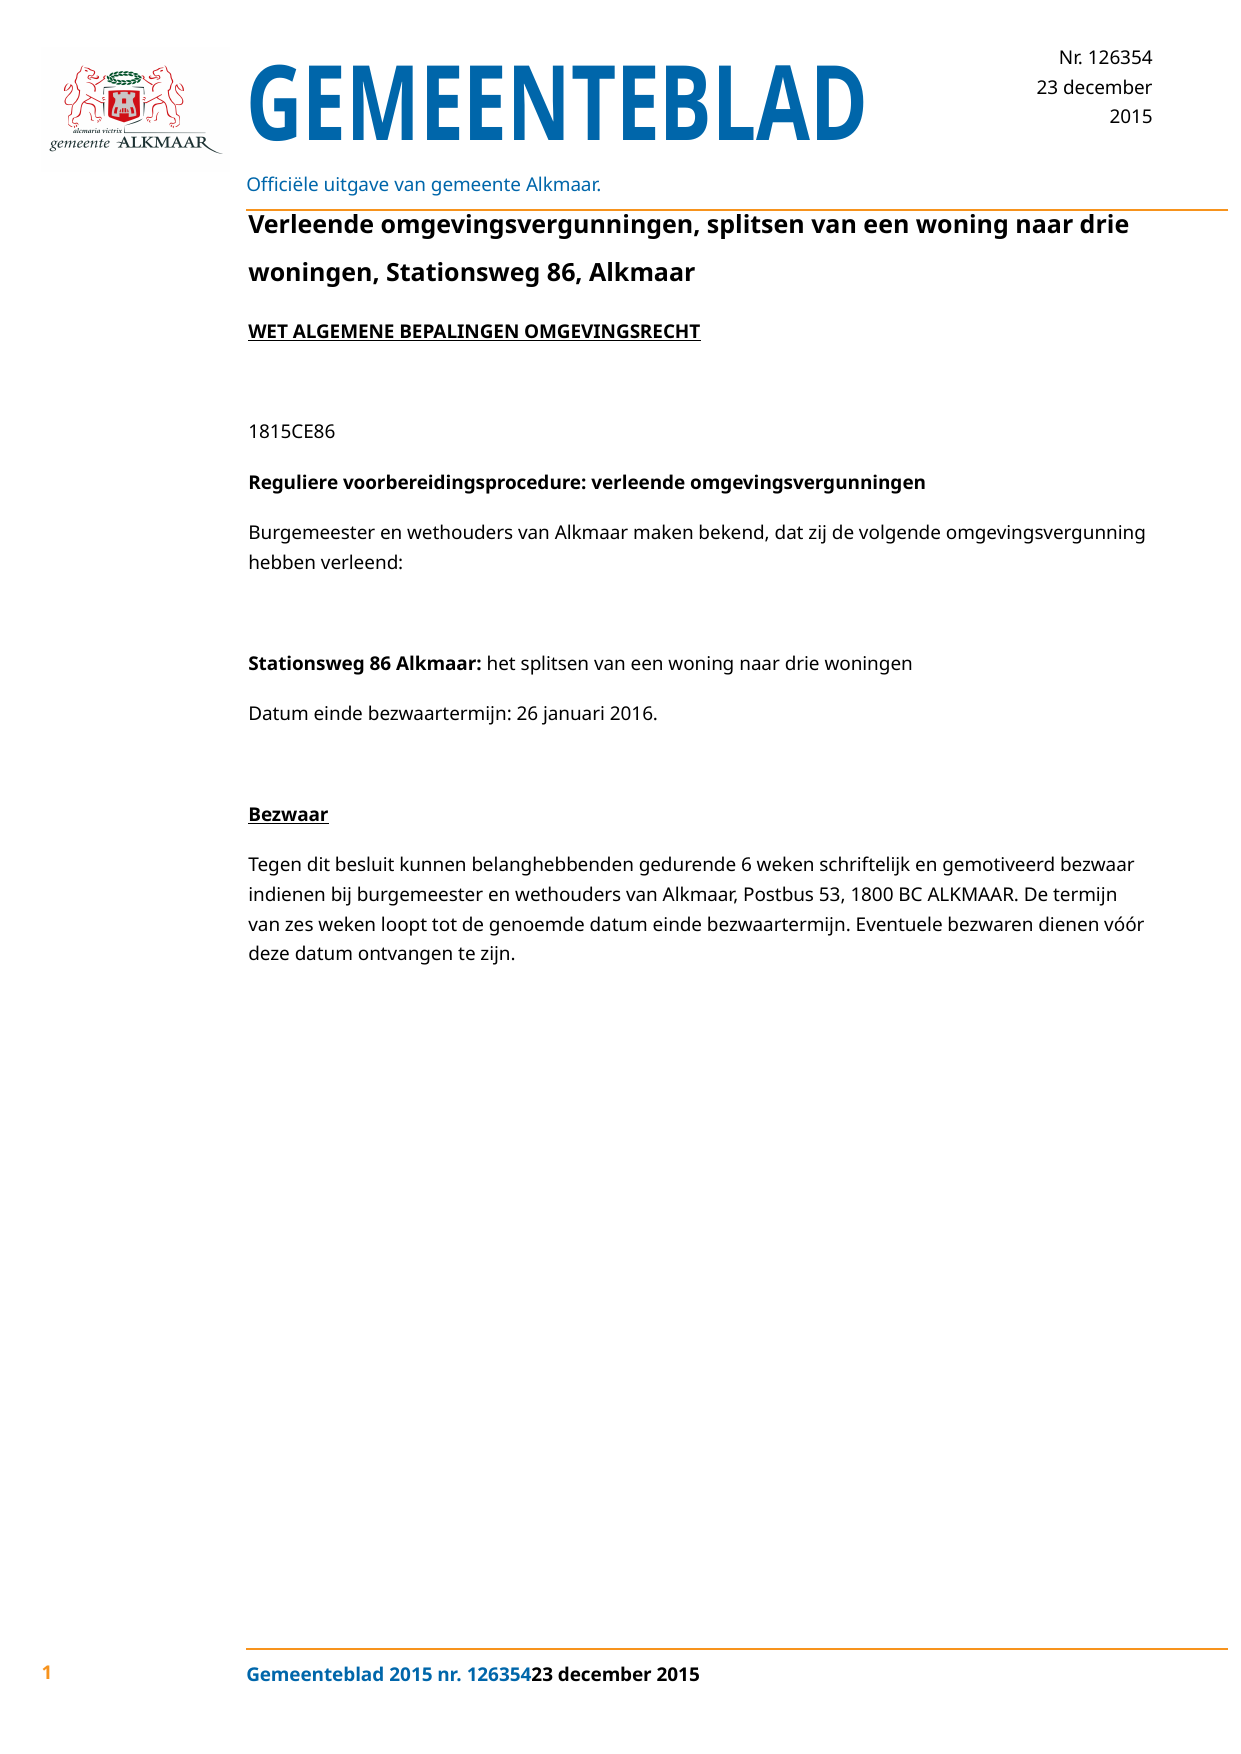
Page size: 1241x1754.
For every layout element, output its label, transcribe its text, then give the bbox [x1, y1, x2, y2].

text Datum einde bezwaartermijn: 26 januari 2016. [248, 700, 1152, 726]
text 1815CE86 [248, 419, 1152, 444]
text Verleende omgevingsvergunningen, splitsen van een woning naar drie woningen, Stationsweg 86, Alkmaar [248, 211, 1152, 288]
text Bezwaar [248, 801, 1152, 827]
text Stationsweg 86 Alkmaar: het splitsen van een woning naar drie woningen [248, 650, 1152, 676]
text Reguliere voorbereidingsprocedure: verleende omgevingsvergunningen [248, 469, 1152, 495]
text Tegen dit besluit kunnen belanghebbenden gedurende 6 weken schriftelijk en gemotiveerd bezwaar indienen bij burgemeester en wethouders van Alkmaar, Postbus 53, 1800 BC ALKMAAR. De termijn van zes weken loopt tot de genoemde datum einde bezwaartermijn. Eventuele bezwaren dienen vóór deze datum ontvangen te zijn. [248, 852, 1152, 966]
text Burgemeester en wethouders van Alkmaar maken bekend, dat zij de volgende omgevingsvergunning hebben verleend: [248, 519, 1152, 575]
picture [41, 47, 231, 172]
text WET ALGEMENE BEPALINGEN OMGEVINGSRECHT [248, 318, 1152, 344]
